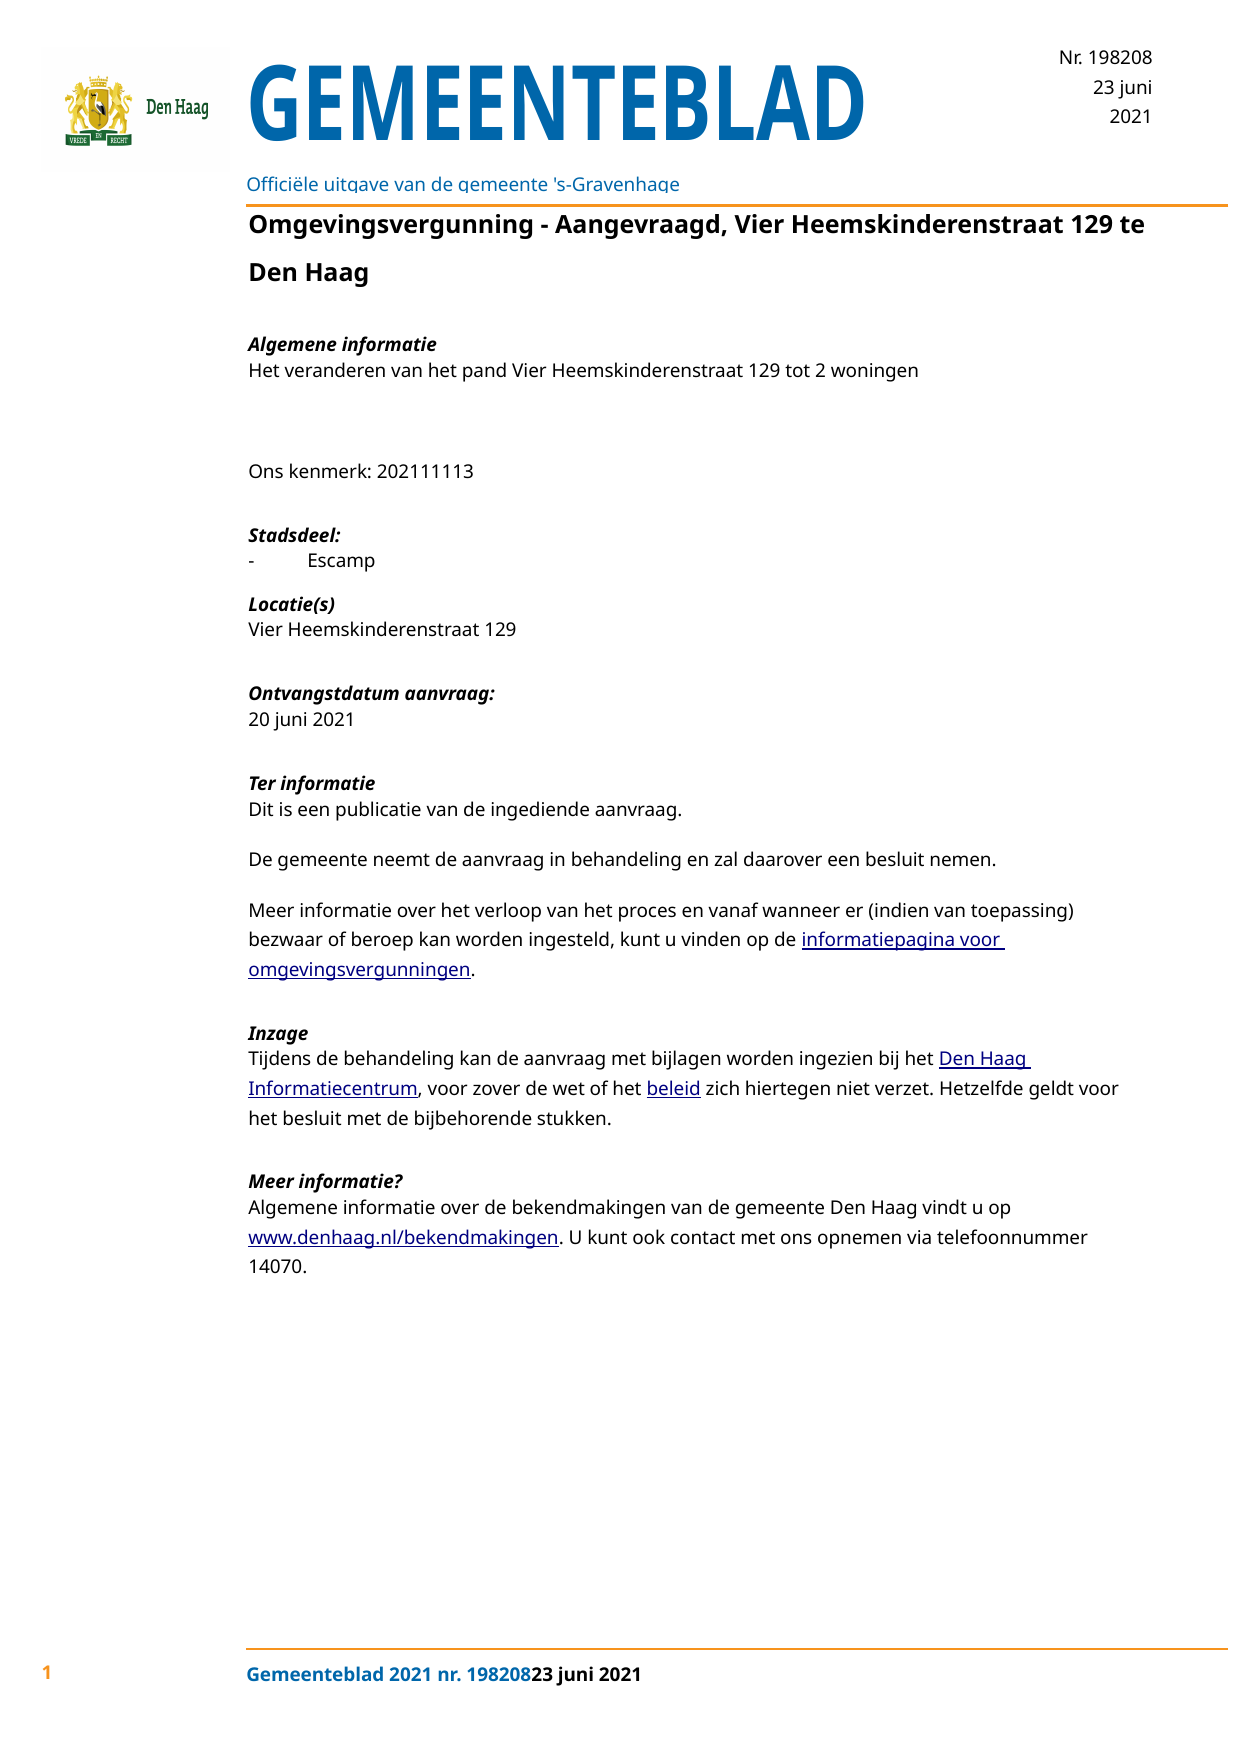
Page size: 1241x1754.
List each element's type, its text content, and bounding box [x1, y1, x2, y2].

text Dit is een publicatie van de ingediende aanvraag. [248, 796, 1152, 822]
text Omgevingsvergunning - Aangevraagd, Vier Heemskinderenstraat 129 te Den Haag [248, 207, 1152, 288]
list Escamp [248, 548, 1152, 573]
text Ons kenmerk: 202111113 [248, 458, 1152, 484]
text Algemene informatie over de bekendmakingen van de gemeente Den Haag vindt u op www.denhaag.nl/bekendmakingen. U kunt ook contact met ons opnemen via telefoonnummer 14070. [248, 1194, 1152, 1279]
picture [41, 47, 231, 172]
text 20 juni 2021 [248, 706, 1152, 732]
text Inzage [248, 1020, 1152, 1046]
text Ontvangstdatum aanvraag: [248, 681, 1152, 706]
text Stadsdeel: [248, 522, 1152, 548]
text Meer informatie over het verloop van het proces en vanaf wanneer er (indien van toepassing) bezwaar of beroep kan worden ingesteld, kunt u vinden op de informatiepagina voor omgevingsvergunningen. [248, 897, 1152, 982]
text De gemeente neemt de aanvraag in behandeling en zal daarover een besluit nemen. [248, 846, 1152, 872]
text Ter informatie [248, 770, 1152, 796]
text Meer informatie? [248, 1169, 1152, 1194]
text Locatie(s) [248, 591, 1152, 617]
text Het veranderen van het pand Vier Heemskinderenstraat 129 tot 2 woningen [248, 357, 1152, 383]
text Tijdens de behandeling kan de aanvraag met bijlagen worden ingezien bij het Den Haag Informatiecentrum, voor zover de wet of het beleid zich hiertegen niet verzet. Hetzelfde geldt voor het besluit met de bijbehorende stukken. [248, 1046, 1152, 1131]
text Algemene informatie [248, 331, 1152, 357]
text Vier Heemskinderenstraat 129 [248, 617, 1152, 642]
